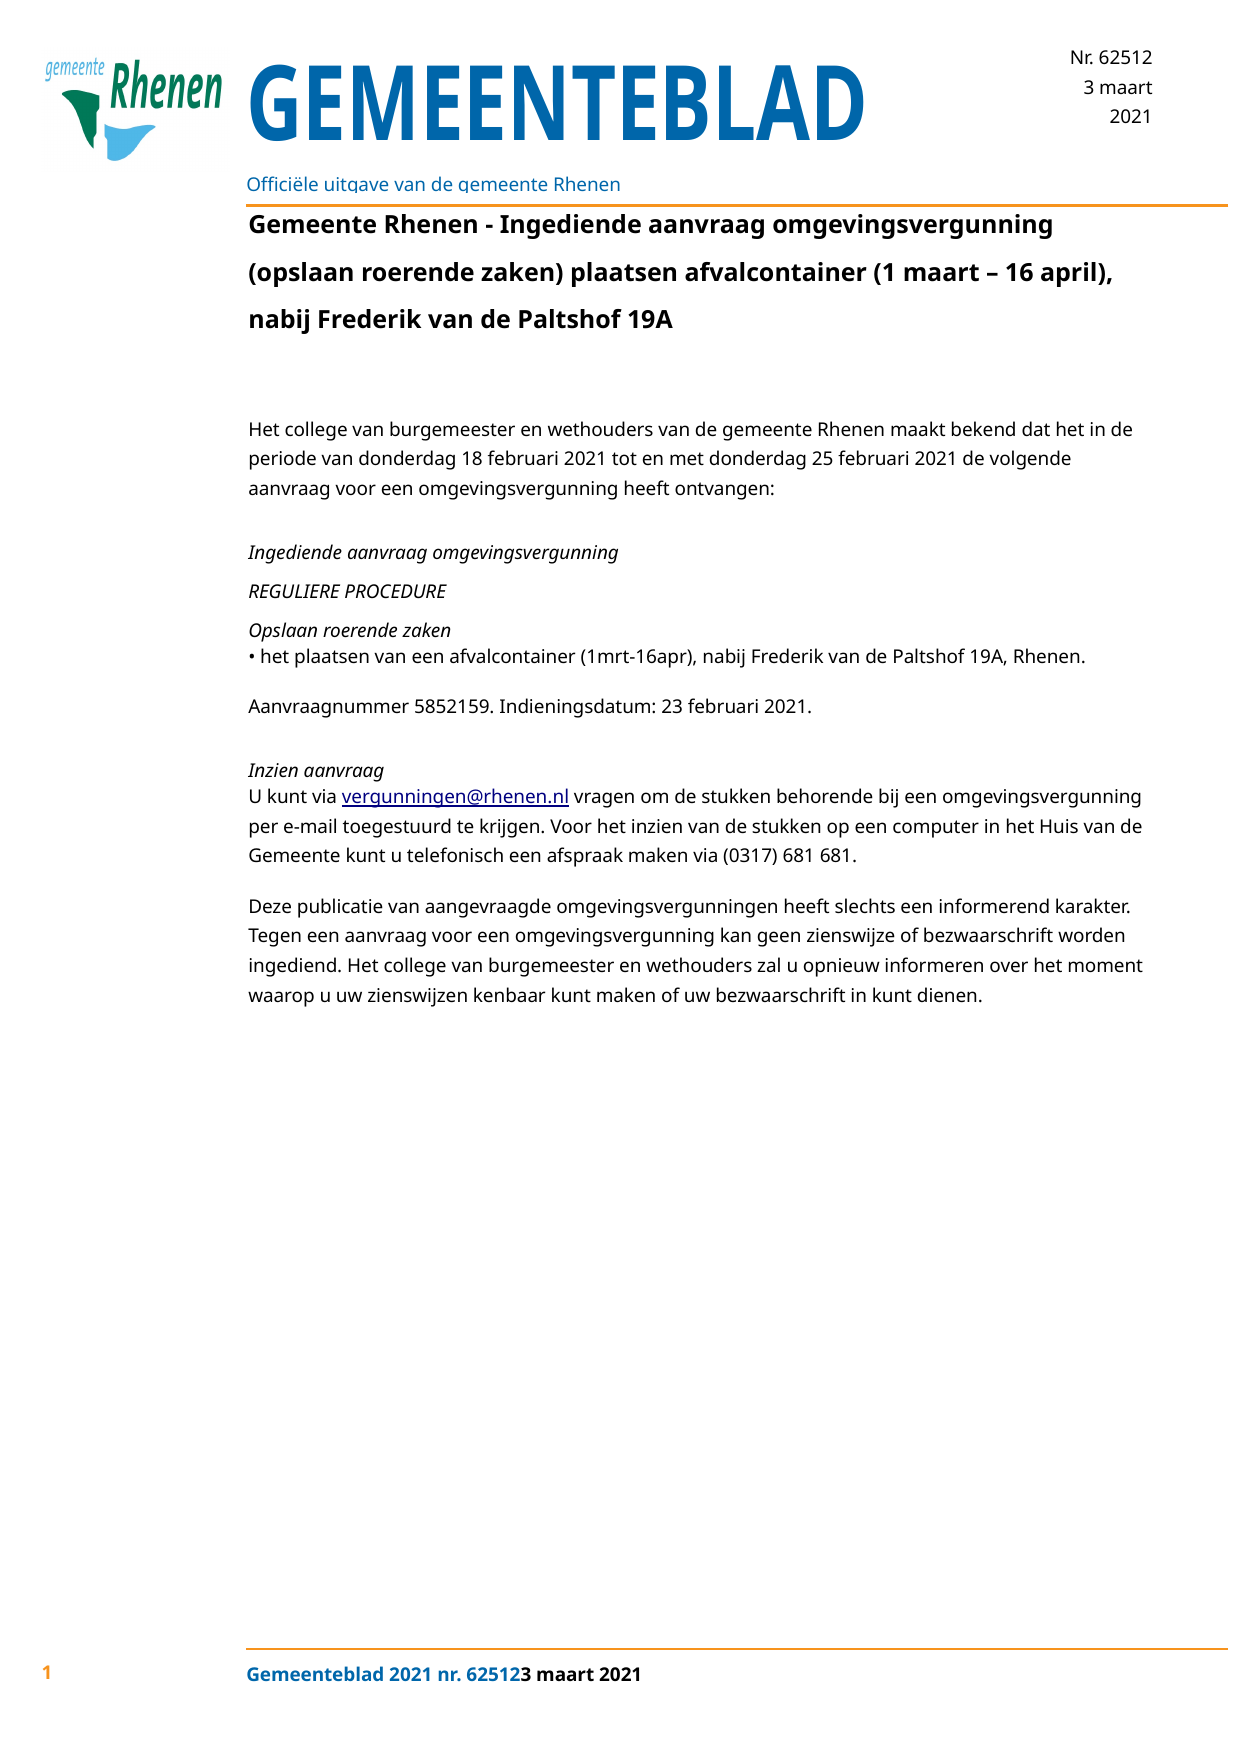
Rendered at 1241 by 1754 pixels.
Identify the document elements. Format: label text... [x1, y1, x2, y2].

text Inzien aanvraag [248, 758, 1152, 783]
text Deze publicatie van aangevraagde omgevingsvergunningen heeft slechts een informerend karakter. Tegen een aanvraag voor een omgevingsvergunning kan geen zienswijze of bezwaarschrift worden ingediend. Het college van burgemeester en wethouders zal u opnieuw informeren over het moment waarop u uw zienswijzen kenbaar kunt maken of uw bezwaarschrift in kunt dienen. [248, 893, 1152, 1007]
text Aanvraagnummer 5852159. Indieningsdatum: 23 februari 2021. [248, 694, 1152, 719]
text Het college van burgemeester en wethouders van de gemeente Rhenen maakt bekend dat het in de periode van donderdag 18 februari 2021 tot en met donderdag 25 februari 2021 de volgende aanvraag voor een omgevingsvergunning heeft ontvangen: [248, 416, 1152, 501]
picture [41, 47, 231, 172]
text Opslaan roerende zaken [248, 618, 1152, 643]
text REGULIERE PROCEDURE [248, 578, 1152, 604]
text U kunt via vergunningen@rhenen.nl vragen om de stukken behorende bij een omgevingsvergunning per e-mail toegestuurd te krijgen. Voor het inzien van de stukken op een computer in het Huis van de Gemeente kunt u telefonisch een afspraak maken via (0317) 681 681. [248, 783, 1152, 868]
text Ingediende aanvraag omgevingsvergunning [248, 539, 1152, 565]
text Gemeente Rhenen - Ingediende aanvraag omgevingsvergunning (opslaan roerende zaken) plaatsen afvalcontainer (1 maart – 16 april), nabij Frederik van de Paltshof 19A [248, 207, 1152, 336]
text • het plaatsen van een afvalcontainer (1mrt-16apr), nabij Frederik van de Paltshof 19A, Rhenen. [248, 643, 1152, 669]
